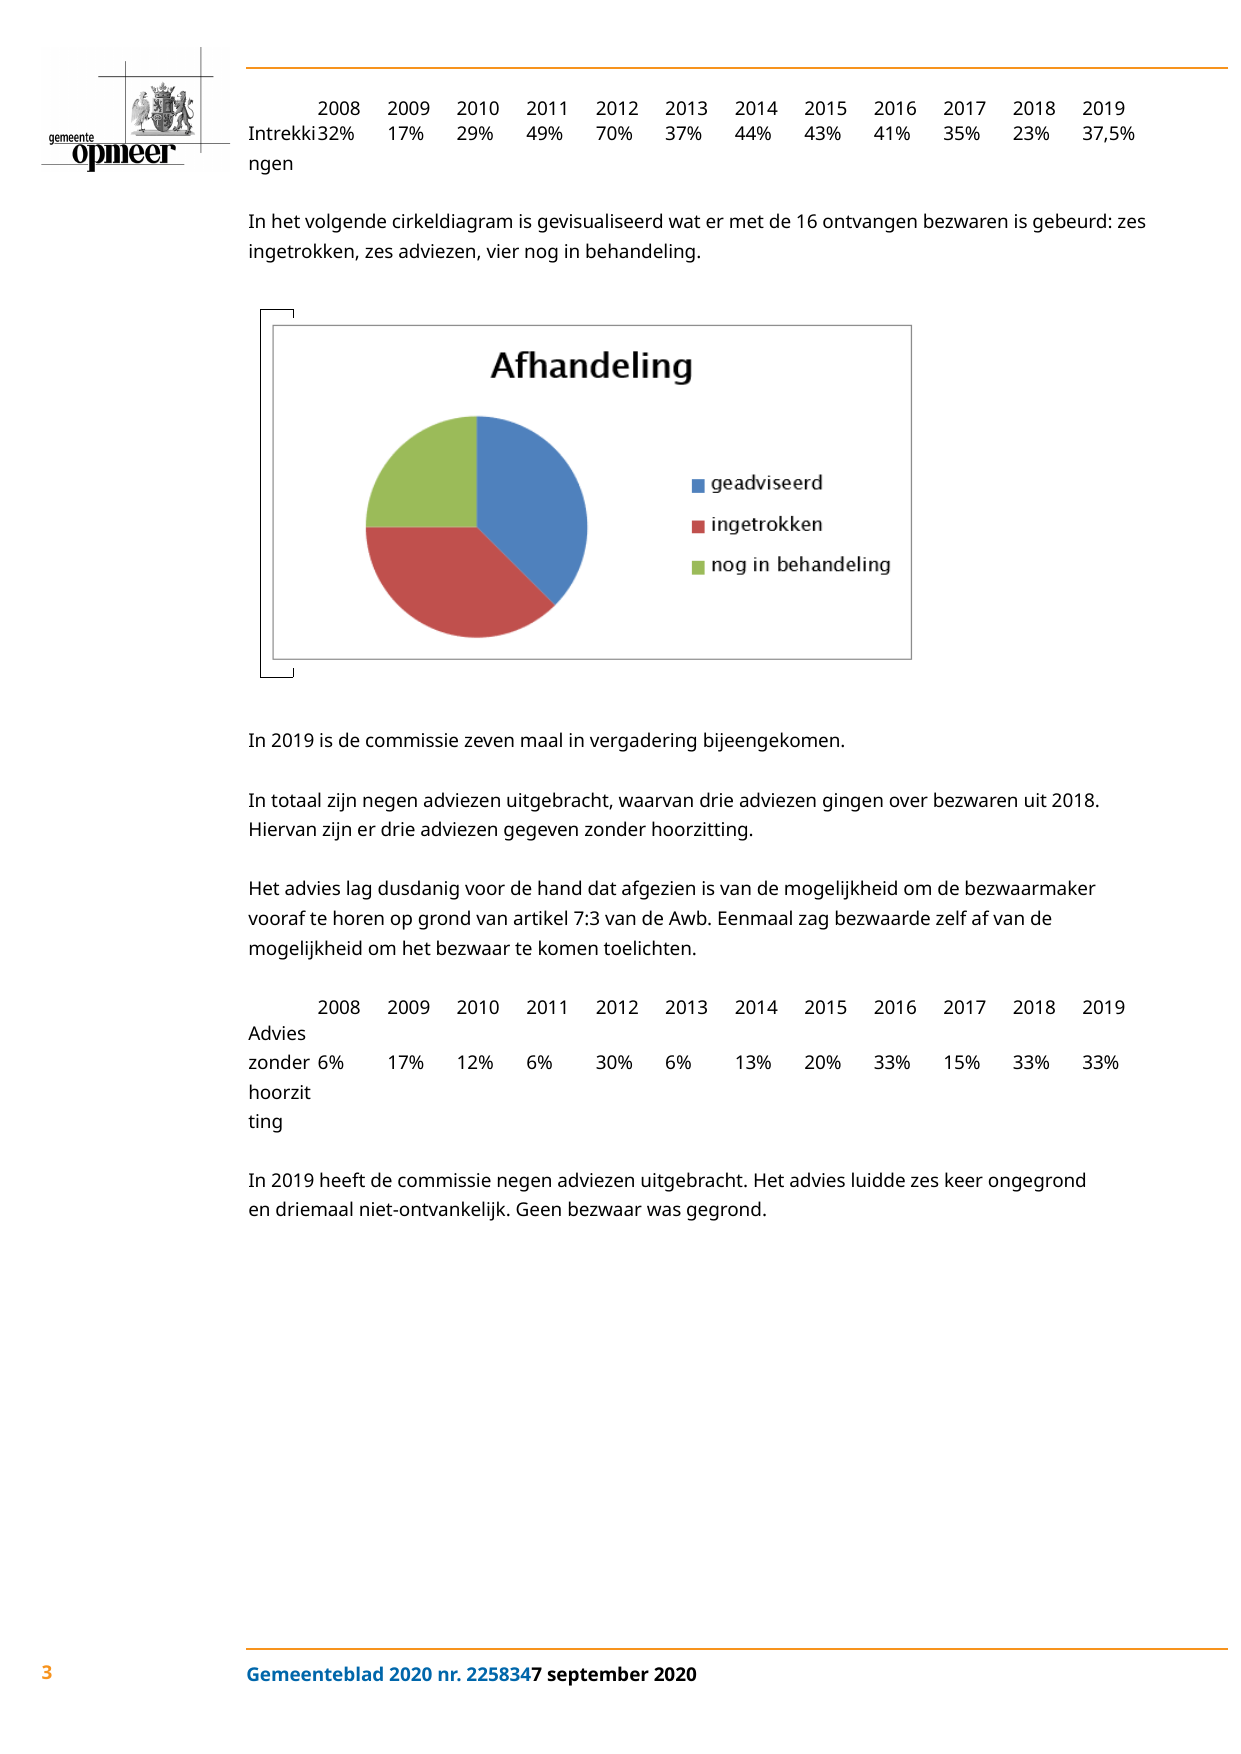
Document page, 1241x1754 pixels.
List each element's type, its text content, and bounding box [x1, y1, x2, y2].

table_cell 23% [1013, 121, 1082, 176]
table_header 2011 [526, 95, 596, 121]
table_cell 6% [526, 1020, 596, 1134]
table_cell 33% [1013, 1020, 1082, 1134]
table_header 2019 [1082, 95, 1152, 121]
table_header 2009 [387, 994, 456, 1020]
table_cell Intrekkingen [248, 121, 317, 176]
text en driemaal niet-ontvankelijk. Geen bezwaar was gegrond. [248, 1197, 1152, 1222]
table_header 2012 [596, 95, 665, 121]
table_header 2011 [526, 994, 596, 1020]
table_cell 17% [387, 1020, 456, 1134]
table_cell 37% [665, 121, 734, 176]
table_header 2018 [1013, 95, 1082, 121]
table_cell 32% [318, 121, 387, 176]
table_header 2009 [387, 95, 456, 121]
table_header 2013 [665, 994, 734, 1020]
table_cell 13% [735, 1020, 804, 1134]
table_cell 37,5% [1082, 121, 1152, 176]
table_header 2016 [874, 95, 943, 121]
table_cell 33% [874, 1020, 943, 1134]
table_cell 15% [943, 1020, 1013, 1134]
picture [41, 47, 231, 172]
table_cell 30% [596, 1020, 665, 1134]
table_cell 49% [526, 121, 596, 176]
table_cell 6% [318, 1020, 387, 1134]
table_cell 33% [1082, 1020, 1152, 1134]
table_cell 17% [387, 121, 456, 176]
text In 2019 heeft de commissie negen adviezen uitgebracht. Het advies luidde zes keer ongegrond [248, 1167, 1152, 1193]
table_header 2008 [318, 994, 387, 1020]
table_header 2012 [596, 994, 665, 1020]
table_cell 6% [665, 1020, 734, 1134]
table_cell 44% [735, 121, 804, 176]
table_cell 70% [596, 121, 665, 176]
table_header 2015 [804, 994, 873, 1020]
table_header 2015 [804, 95, 873, 121]
table_header [248, 994, 317, 1020]
table_header 2017 [943, 95, 1013, 121]
table_cell 20% [804, 1020, 873, 1134]
table_header 2013 [665, 95, 734, 121]
table_cell 35% [943, 121, 1013, 176]
table_header 2010 [456, 994, 526, 1020]
table_cell 12% [456, 1020, 526, 1134]
table_header 2016 [874, 994, 943, 1020]
table_header [248, 95, 317, 121]
table_header 2019 [1082, 994, 1152, 1020]
table_cell 29% [456, 121, 526, 176]
table_header 2014 [735, 95, 804, 121]
text In 2019 is de commissie zeven maal in vergadering bijeengekomen. [248, 728, 1152, 753]
table_cell Advies zonder hoorzitting [248, 1020, 317, 1134]
text Het advies lag dusdanig voor de hand dat afgezien is van de mogelijkheid om de bezwaarmaker vooraf te horen op grond van artikel 7:3 van de Awb. Eenmaal zag bezwaarde zelf af van de mogelijkheid om het bezwaar te komen toelichten. [248, 876, 1152, 961]
table_header 2014 [735, 994, 804, 1020]
table_header 2018 [1013, 994, 1082, 1020]
table_header 2017 [943, 994, 1013, 1020]
text In totaal zijn negen adviezen uitgebracht, waarvan drie adviezen gingen over bezwaren uit 2018. Hiervan zijn er drie adviezen gegeven zonder hoorzitting. [248, 787, 1152, 842]
table_cell 41% [874, 121, 943, 176]
table_header 2008 [318, 95, 387, 121]
picture [268, 318, 919, 668]
table_header 2010 [456, 95, 526, 121]
text In het volgende cirkeldiagram is gevisualiseerd wat er met de 16 ontvangen bezwaren is gebeurd: zes ingetrokken, zes adviezen, vier nog in behandeling. [248, 209, 1152, 264]
table_cell 43% [804, 121, 873, 176]
